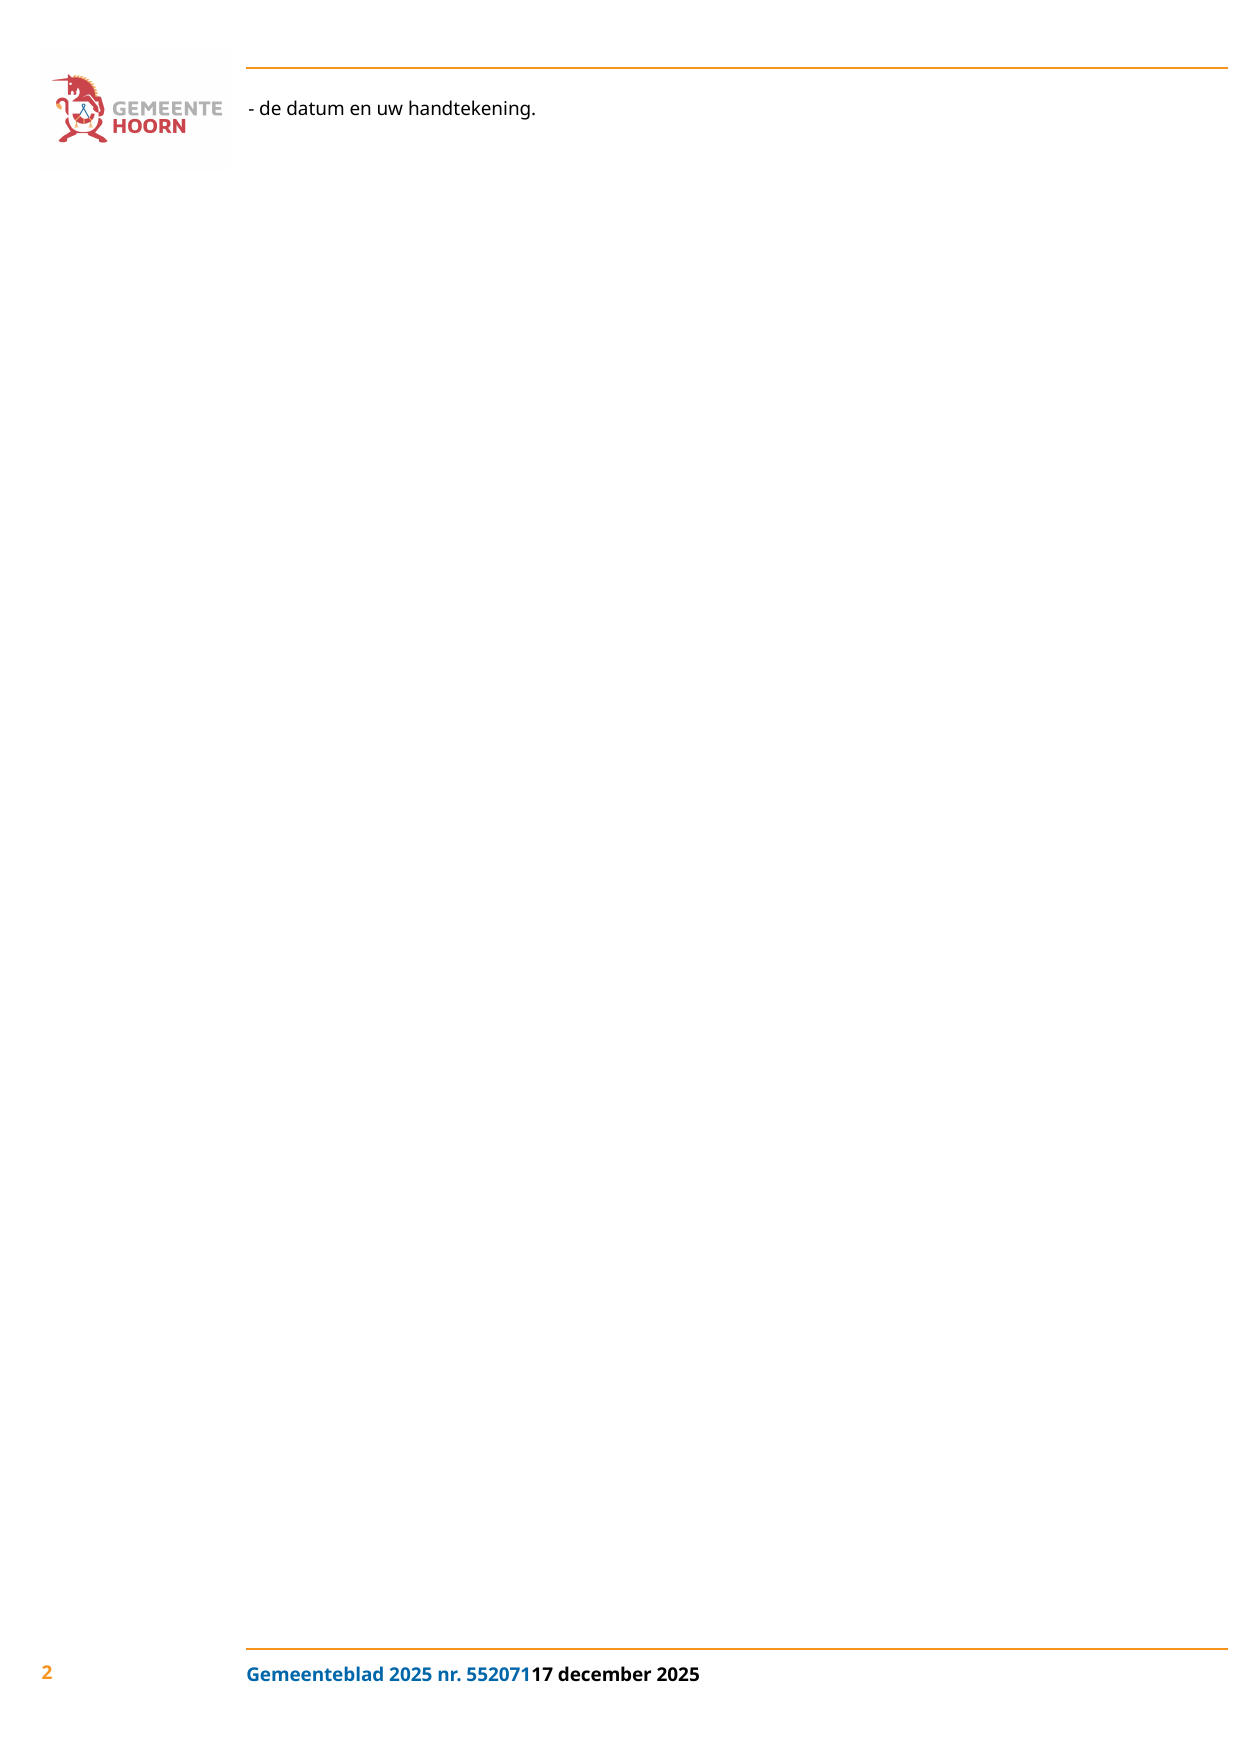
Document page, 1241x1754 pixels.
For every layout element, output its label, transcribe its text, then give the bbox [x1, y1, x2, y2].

picture [41, 47, 231, 172]
text - de datum en uw handtekening. [248, 95, 1152, 121]
